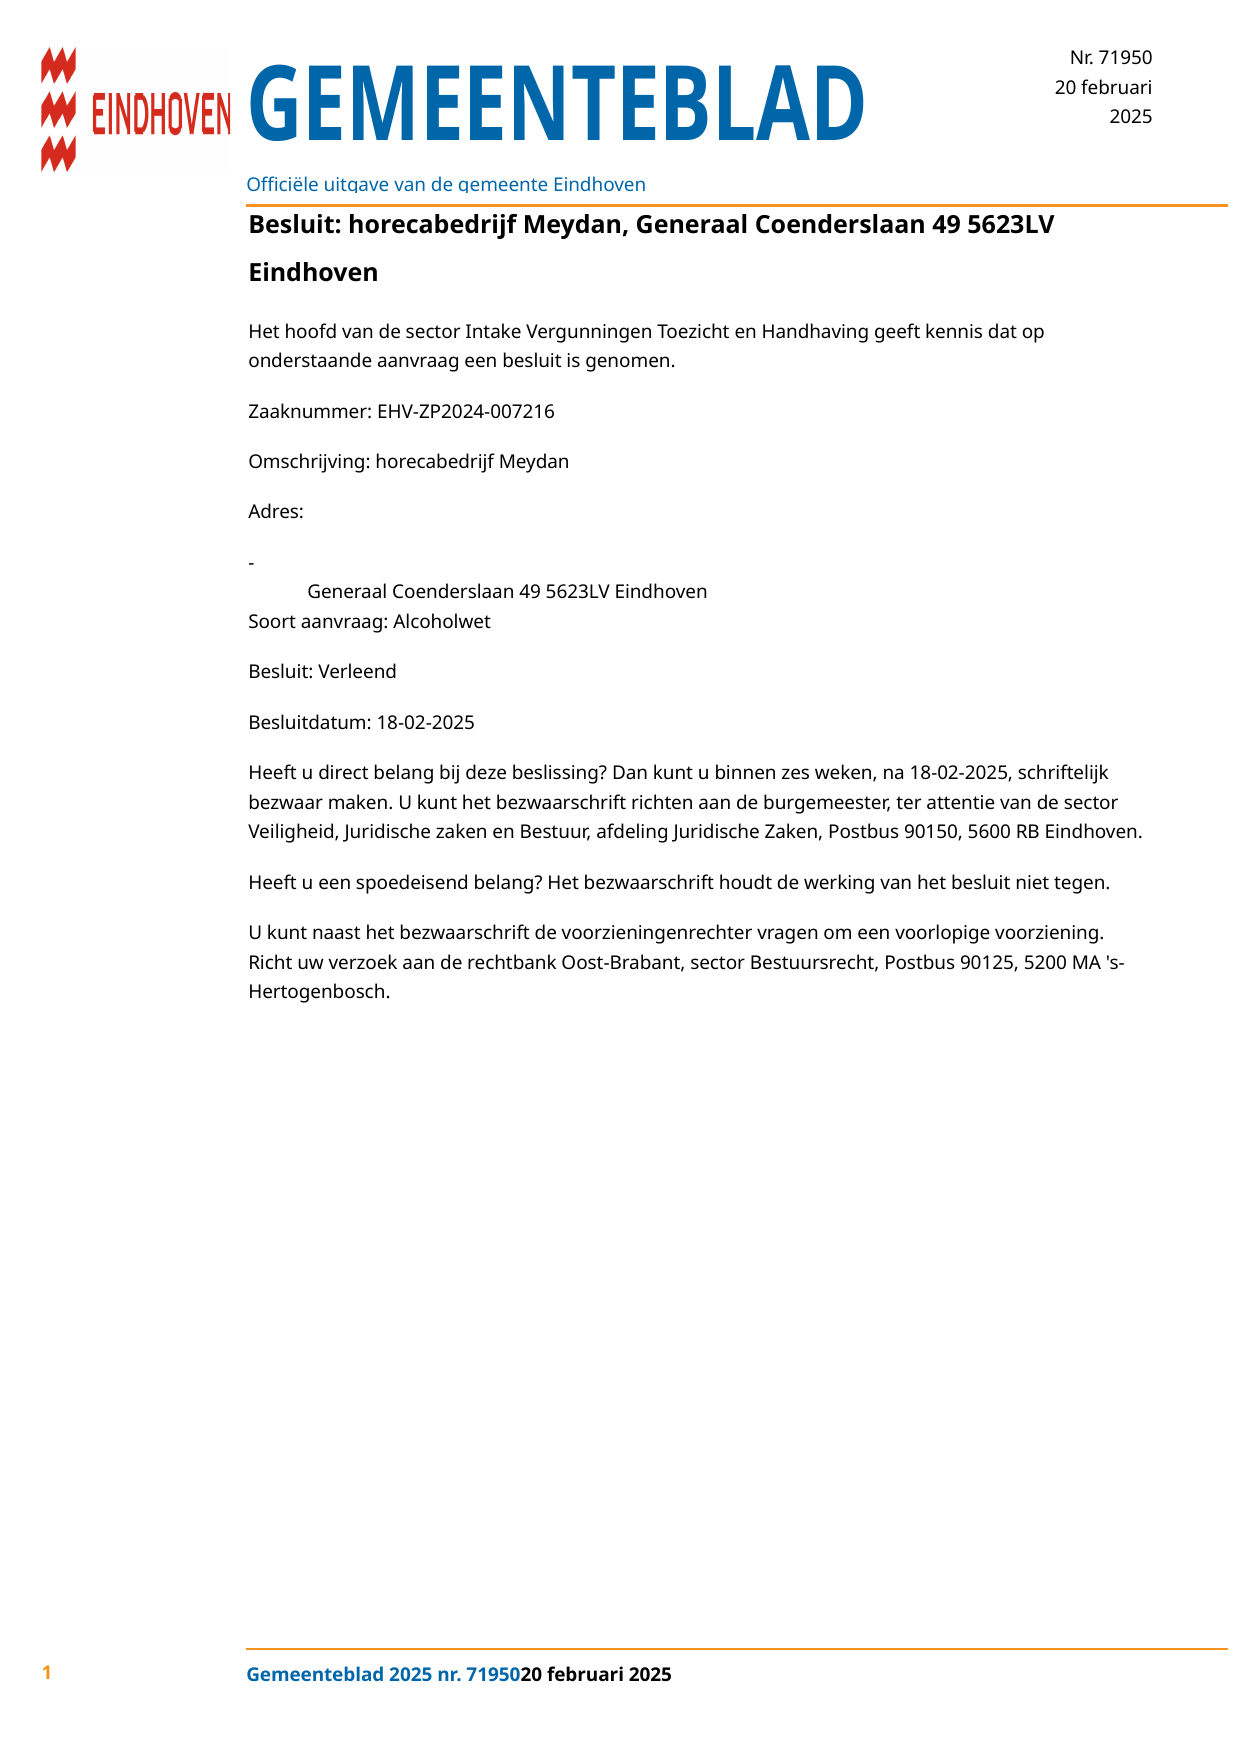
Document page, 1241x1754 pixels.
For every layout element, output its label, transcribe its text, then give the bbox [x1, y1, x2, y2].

text Besluitdatum: 18-02-2025 [248, 709, 1152, 735]
text Omschrijving: horecabedrijf Meydan [248, 448, 1152, 474]
text Heeft u een spoedeisend belang? Het bezwaarschrift houdt de werking van het besluit niet tegen. [248, 869, 1152, 895]
text Besluit: horecabedrijf Meydan, Generaal Coenderslaan 49 5623LV Eindhoven [248, 207, 1152, 288]
text Adres: [248, 499, 1152, 524]
list Generaal Coenderslaan 49 5623LV Eindhoven [248, 579, 1152, 604]
text Soort aanvraag: Alcoholwet [248, 608, 1152, 634]
text Zaaknummer: EHV-ZP2024-007216 [248, 398, 1152, 424]
text Heeft u direct belang bij deze beslissing? Dan kunt u binnen zes weken, na 18-02-2025, schriftelijk bezwaar maken. U kunt het bezwaarschrift richten aan de burgemeester, ter attentie van de sector Veiligheid, Juridische zaken en Bestuur, afdeling Juridische Zaken, Postbus 90150, 5600 RB Eindhoven. [248, 759, 1152, 844]
text Het hoofd van de sector Intake Vergunningen Toezicht en Handhaving geeft kennis dat op onderstaande aanvraag een besluit is genomen. [248, 318, 1152, 373]
picture [41, 47, 231, 172]
text Besluit: Verleend [248, 659, 1152, 684]
text U kunt naast het bezwaarschrift de voorzieningenrechter vragen om een voorlopige voorziening. Richt uw verzoek aan de rechtbank Oost-Brabant, sector Bestuursrecht, Postbus 90125, 5200 MA 's-Hertogenbosch. [248, 919, 1152, 1004]
